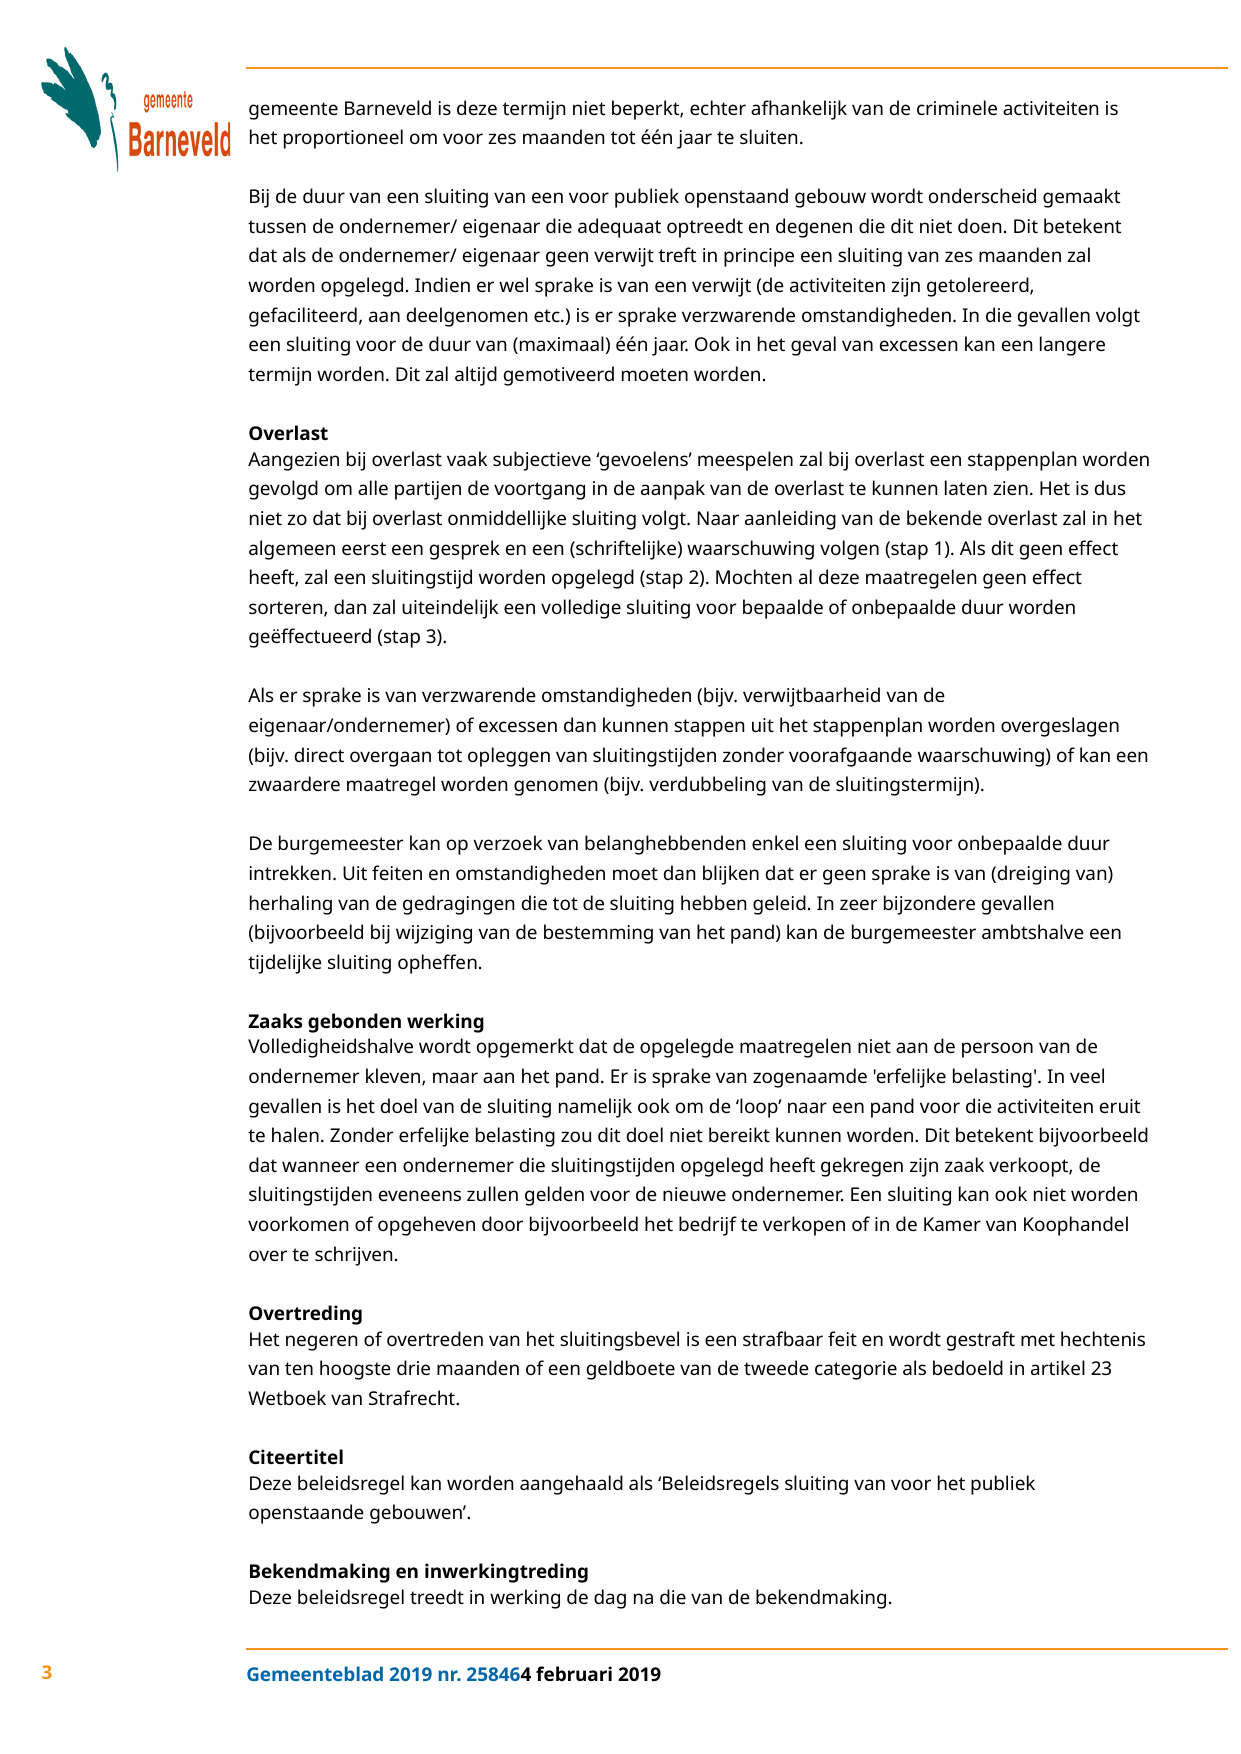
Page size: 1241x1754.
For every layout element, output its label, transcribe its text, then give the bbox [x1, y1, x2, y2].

text Volledigheidshalve wordt opgemerkt dat de opgelegde maatregelen niet aan de persoon van de ondernemer kleven, maar aan het pand. Er is sprake van zogenaamde 'erfelijke belasting'. In veel gevallen is het doel van de sluiting namelijk ook om de ‘loop’ naar een pand voor die activiteiten eruit te halen. Zonder erfelijke belasting zou dit doel niet bereikt kunnen worden. Dit betekent bijvoorbeeld dat wanneer een ondernemer die sluitingstijden opgelegd heeft gekregen zijn zaak verkoopt, de sluitingstijden eveneens zullen gelden voor de nieuwe ondernemer. Een sluiting kan ook niet worden voorkomen of opgeheven door bijvoorbeeld het bedrijf te verkopen of in de Kamer van Koophandel over te schrijven. [248, 1034, 1152, 1267]
text Zaaks gebonden werking [248, 1008, 1152, 1034]
text Bij de duur van een sluiting van een voor publiek openstaand gebouw wordt onderscheid gemaakt tussen de ondernemer/ eigenaar die adequaat optreedt en degenen die dit niet doen. Dit betekent dat als de ondernemer/ eigenaar geen verwijt treft in principe een sluiting van zes maanden zal worden opgelegd. Indien er wel sprake is van een verwijt (de activiteiten zijn getolereerd, gefaciliteerd, aan deelgenomen etc.) is er sprake verzwarende omstandigheden. In die gevallen volgt een sluiting voor de duur van (maximaal) één jaar. Ook in het geval van excessen kan een langere termijn worden. Dit zal altijd gemotiveerd moeten worden. [248, 183, 1152, 387]
text Overtreding [248, 1300, 1152, 1326]
text Deze beleidsregel treedt in werking de dag na die van de bekendmaking. [248, 1584, 1152, 1610]
text gemeente Barneveld is deze termijn niet beperkt, echter afhankelijk van de criminele activiteiten is het proportioneel om voor zes maanden tot één jaar te sluiten. [248, 95, 1152, 150]
picture [41, 47, 231, 172]
text Als er sprake is van verzwarende omstandigheden (bijv. verwijtbaarheid van de eigenaar/ondernemer) of excessen dan kunnen stappen uit het stappenplan worden overgeslagen (bijv. direct overgaan tot opleggen van sluitingstijden zonder voorafgaande waarschuwing) of kan een zwaardere maatregel worden genomen (bijv. verdubbeling van de sluitingstermijn). [248, 683, 1152, 797]
text Het negeren of overtreden van het sluitingsbevel is een strafbaar feit en wordt gestraft met hechtenis van ten hoogste drie maanden of een geldboete van de tweede categorie als bedoeld in artikel 23 Wetboek van Strafrecht. [248, 1326, 1152, 1411]
text Aangezien bij overlast vaak subjectieve ‘gevoelens’ meespelen zal bij overlast een stappenplan worden gevolgd om alle partijen de voortgang in de aanpak van de overlast te kunnen laten zien. Het is dus niet zo dat bij overlast onmiddellijke sluiting volgt. Naar aanleiding van de bekende overlast zal in het algemeen eerst een gesprek en een (schriftelijke) waarschuwing volgen (stap 1). Als dit geen effect heeft, zal een sluitingstijd worden opgelegd (stap 2). Mochten al deze maatregelen geen effect sorteren, dan zal uiteindelijk een volledige sluiting voor bepaalde of onbepaalde duur worden geëffectueerd (stap 3). [248, 446, 1152, 649]
text De burgemeester kan op verzoek van belanghebbenden enkel een sluiting voor onbepaalde duur intrekken. Uit feiten en omstandigheden moet dan blijken dat er geen sprake is van (dreiging van) herhaling van de gedragingen die tot de sluiting hebben geleid. In zeer bijzondere gevallen (bijvoorbeeld bij wijziging van de bestemming van het pand) kan de burgemeester ambtshalve een tijdelijke sluiting opheffen. [248, 831, 1152, 974]
text Bekendmaking en inwerkingtreding [248, 1558, 1152, 1584]
text Citeertitel [248, 1444, 1152, 1470]
text Deze beleidsregel kan worden aangehaald als ‘Beleidsregels sluiting van voor het publiek openstaande gebouwen’. [248, 1470, 1152, 1525]
text Overlast [248, 420, 1152, 446]
